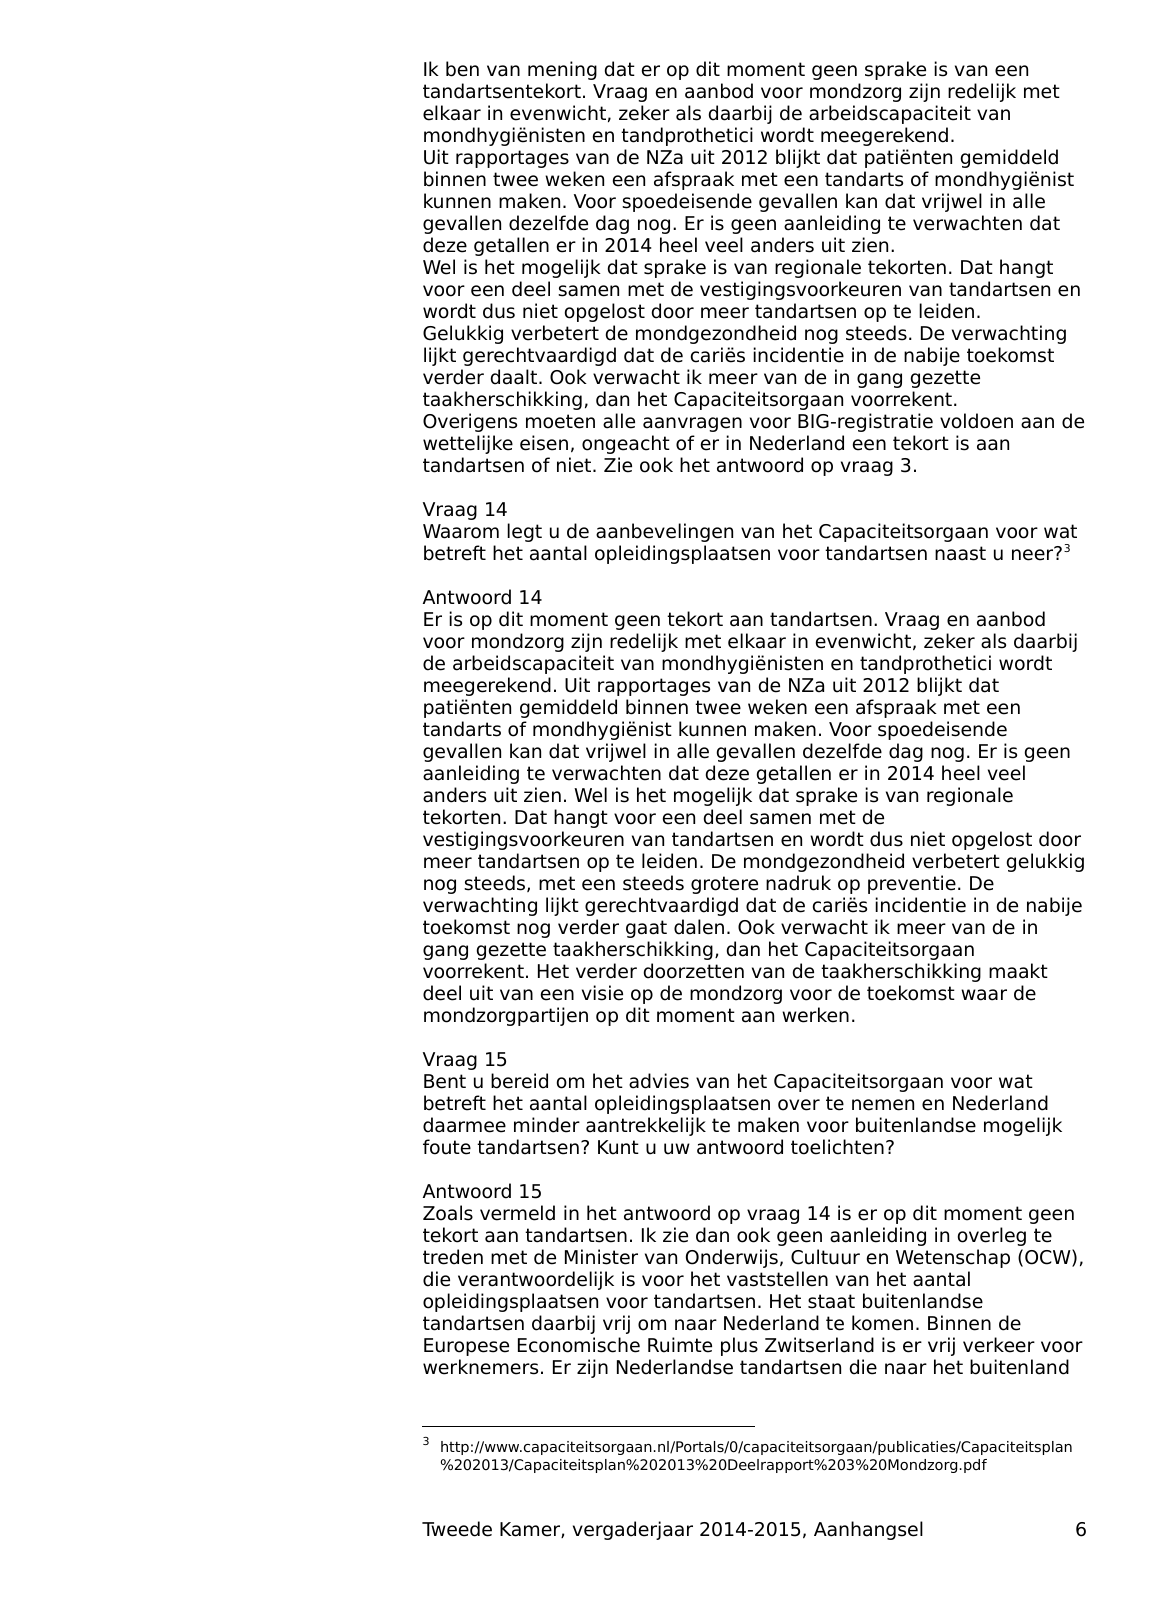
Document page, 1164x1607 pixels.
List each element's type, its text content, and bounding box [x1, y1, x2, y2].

text Zoals vermeld in het antwoord op vraag 14 is er op dit moment geen tekort aan tandartsen. Ik zie dan ook geen aanleiding in overleg te treden met de Minister van Onderwijs, Cultuur en Wetenschap (OCW), die verantwoordelijk is voor het vaststellen van het aantal opleidingsplaatsen voor tandartsen. Het staat buitenlandse tandartsen daarbij vrij om naar Nederland te komen. Binnen de Europese Economische Ruimte plus Zwitserland is er vrij verkeer voor werknemers. Er zijn Nederlandse tandartsen die naar het buitenland [422, 1203, 1087, 1379]
text Er is op dit moment geen tekort aan tandartsen. Vraag en aanbod voor mondzorg zijn redelijk met elkaar in evenwicht, zeker als daarbij de arbeidscapaciteit van mondhygiënisten en tandprothetici wordt meegerekend. Uit rapportages van de NZa uit 2012 blijkt dat patiënten gemiddeld binnen twee weken een afspraak met een tandarts of mondhygiënist kunnen maken. Voor spoedeisende gevallen kan dat vrijwel in alle gevallen dezelfde dag nog. Er is geen aanleiding te verwachten dat deze getallen er in 2014 heel veel anders uit zien. Wel is het mogelijk dat sprake is van regionale tekorten. Dat hangt voor een deel samen met de vestigingsvoorkeuren van tandartsen en wordt dus niet opgelost door meer tandartsen op te leiden. De mondgezondheid verbetert gelukkig nog steeds, met een steeds grotere nadruk op preventie. De verwachting lijkt gerechtvaardigd dat de cariës incidentie in de nabije toekomst nog verder gaat dalen. Ook verwacht ik meer van de in gang gezette taakherschikking, dan het Capaciteitsorgaan voorrekent. Het verder doorzetten van de taakherschikking maakt deel uit van een visie op de mondzorg voor de toekomst waar de mondzorgpartijen op dit moment aan werken. [422, 609, 1087, 1027]
text Uit rapportages van de NZa uit 2012 blijkt dat patiënten gemiddeld binnen twee weken een afspraak met een tandarts of mondhygiënist kunnen maken. Voor spoedeisende gevallen kan dat vrijwel in alle gevallen dezelfde dag nog. Er is geen aanleiding te verwachten dat deze getallen er in 2014 heel veel anders uit zien. [422, 147, 1087, 257]
text Gelukkig verbetert de mondgezondheid nog steeds. De verwachting lijkt gerechtvaardigd dat de cariës incidentie in de nabije toekomst verder daalt. Ook verwacht ik meer van de in gang gezette taakherschikking, dan het Capaciteitsorgaan voorrekent. [422, 323, 1087, 411]
text http://www.capaciteitsorgaan.nl/Portals/0/capaciteitsorgaan/publicaties/Capaciteitsplan%202013/Capaciteitsplan%202013%20Deelrapport%203%20Mondzorg.pdf [422, 1435, 1087, 1474]
text Antwoord 15 [422, 1181, 1087, 1203]
text Wel is het mogelijk dat sprake is van regionale tekorten. Dat hangt voor een deel samen met de vestigingsvoorkeuren van tandartsen en wordt dus niet opgelost door meer tandartsen op te leiden. [422, 257, 1087, 323]
text Antwoord 14 [422, 587, 1087, 609]
text Bent u bereid om het advies van het Capaciteitsorgaan voor wat betreft het aantal opleidingsplaatsen over te nemen en Nederland daarmee minder aantrekkelijk te maken voor buitenlandse mogelijk foute tandartsen? Kunt u uw antwoord toelichten? [422, 1071, 1087, 1159]
text Waarom legt u de aanbevelingen van het Capaciteitsorgaan voor wat betreft het aantal opleidingsplaatsen voor tandartsen naast u neer? [422, 521, 1087, 565]
text Ik ben van mening dat er op dit moment geen sprake is van een tandartsentekort. Vraag en aanbod voor mondzorg zijn redelijk met elkaar in evenwicht, zeker als daarbij de arbeidscapaciteit van mondhygiënisten en tandprothetici wordt meegerekend. [422, 59, 1087, 147]
text Overigens moeten alle aanvragen voor BIG-registratie voldoen aan de wettelijke eisen, ongeacht of er in Nederland een tekort is aan tandartsen of niet. Zie ook het antwoord op vraag 3. [422, 411, 1087, 477]
text Vraag 14 [422, 499, 1087, 521]
text Vraag 15 [422, 1049, 1087, 1071]
